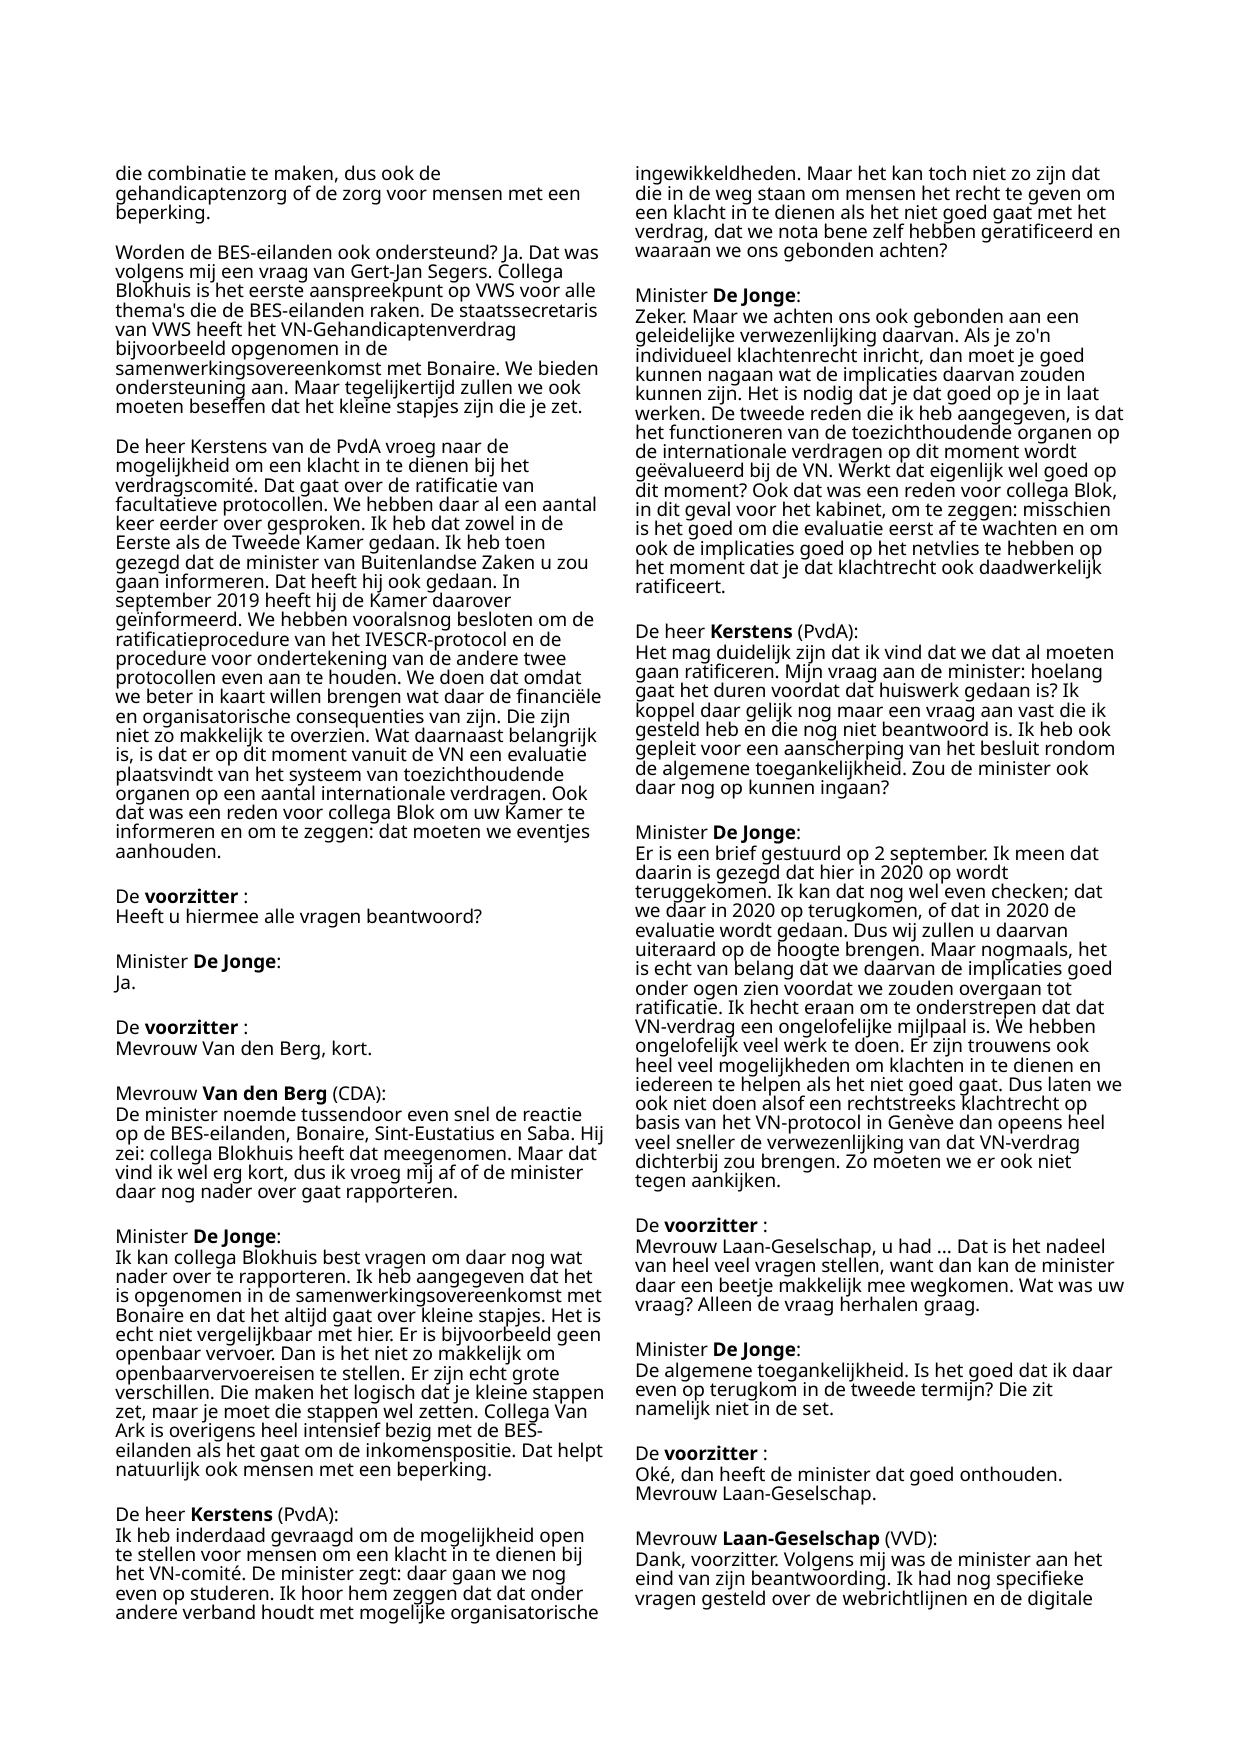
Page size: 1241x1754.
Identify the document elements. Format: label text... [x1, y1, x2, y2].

text Zeker. Maar we achten ons ook gebonden aan een geleidelijke verwezenlijking daarvan. Als je zo'n individueel klachtenrecht inricht, dan moet je goed kunnen nagaan wat de implicaties daarvan zouden kunnen zijn. Het is nodig dat je dat goed op je in laat werken. De tweede reden die ik heb aangegeven, is dat het functioneren van de toezichthoudende organen op de internationale verdragen op dit moment wordt geëvalueerd bij de VN. Werkt dat eigenlijk wel goed op dit moment? Ook dat was een reden voor collega Blok, in dit geval voor het kabinet, om te zeggen: misschien is het goed om die evaluatie eerst af te wachten en om ook de implicaties goed op het netvlies te hebben op het moment dat je dat klachtrecht ook daadwerkelijk ratificeert. [635, 308, 1125, 597]
text Minister De Jonge: [635, 1336, 1125, 1362]
text De algemene toegankelijkheid. Is het goed dat ik daar even op terugkom in de tweede termijn? Die zit namelijk niet in de set. [635, 1362, 1125, 1419]
text De heer Kerstens (PvdA): [115, 1501, 605, 1527]
text De heer Kerstens (PvdA): [635, 618, 1125, 644]
text Ja. [115, 974, 605, 994]
text Mevrouw Van den Berg, kort. [115, 1040, 605, 1059]
text De voorzitter : [635, 1440, 1125, 1466]
text ingewikkeldheden. Maar het kan toch niet zo zijn dat die in de weg staan om mensen het recht te geven om een klacht in te dienen als het niet goed gaat met het verdrag, dat we nota bene zelf hebben geratificeerd en waaraan we ons gebonden achten? [635, 165, 1125, 262]
text Minister De Jonge: [635, 282, 1125, 308]
text Ik heb inderdaad gevraagd om de mogelijkheid open te stellen voor mensen om een klacht in te dienen bij het VN-comité. De minister zegt: daar gaan we nog even op studeren. Ik hoor hem zeggen dat dat onder andere verband houdt met mogelijke organisatorische [115, 1527, 605, 1623]
text Ik kan collega Blokhuis best vragen om daar nog wat nader over te rapporteren. Ik heb aangegeven dat het is opgenomen in de samenwerkingsovereenkomst met Bonaire en dat het altijd gaat over kleine stapjes. Het is echt niet vergelijkbaar met hier. Er is bijvoorbeeld geen openbaar vervoer. Dan is het niet zo makkelijk om openbaarvervoereisen te stellen. Er zijn echt grote verschillen. Die maken het logisch dat je kleine stappen zet, maar je moet die stappen wel zetten. Collega Van Ark is overigens heel intensief bezig met de BES-eilanden als het gaat om de inkomenspositie. Dat helpt natuurlijk ook mensen met een beperking. [115, 1249, 605, 1480]
text De minister noemde tussendoor even snel de reactie op de BES-eilanden, Bonaire, Sint-Eustatius en Saba. Hij zei: collega Blokhuis heeft dat meegenomen. Maar dat vind ik wel erg kort, dus ik vroeg mij af of de minister daar nog nader over gaat rapporteren. [115, 1106, 605, 1202]
text Mevrouw Van den Berg (CDA): [115, 1080, 605, 1106]
text Minister De Jonge: [635, 819, 1125, 844]
text Er is een brief gestuurd op 2 september. Ik meen dat daarin is gezegd dat hier in 2020 op wordt teruggekomen. Ik kan dat nog wel even checken; dat we daar in 2020 op terugkomen, of dat in 2020 de evaluatie wordt gedaan. Dus wij zullen u daarvan uiteraard op de hoogte brengen. Maar nogmaals, het is echt van belang dat we daarvan de implicaties goed onder ogen zien voordat we zouden overgaan tot ratificatie. Ik hecht eraan om te onderstrepen dat dat VN-verdrag een ongelofelijke mijlpaal is. We hebben ongelofelijk veel werk te doen. Er zijn trouwens ook heel veel mogelijkheden om klachten in te dienen en iedereen te helpen als het niet goed gaat. Dus laten we ook niet doen alsof een rechtstreeks klachtrecht op basis van het VN-protocol in Genève dan opeens heel veel sneller de verwezenlijking van dat VN-verdrag dichterbij zou brengen. Zo moeten we er ook niet tegen aankijken. [635, 844, 1125, 1191]
text De voorzitter : [635, 1212, 1125, 1238]
text De voorzitter : [115, 883, 605, 908]
text De heer Kerstens van de PvdA vroeg naar de mogelijkheid om een klacht in te dienen bij het verdragscomité. Dat gaat over de ratificatie van facultatieve protocollen. We hebben daar al een aantal keer eerder over gesproken. Ik heb dat zowel in de Eerste als de Tweede Kamer gedaan. Ik heb toen gezegd dat de minister van Buitenlandse Zaken u zou gaan informeren. Dat heeft hij ook gedaan. In september 2019 heeft hij de Kamer daarover geïnformeerd. We hebben vooralsnog besloten om de ratificatieprocedure van het IVESCR-protocol en de procedure voor ondertekening van de andere twee protocollen even aan te houden. We doen dat omdat we beter in kaart willen brengen wat daar de financiële en organisatorische consequenties van zijn. Die zijn niet zo makkelijk te overzien. Wat daarnaast belangrijk is, is dat er op dit moment vanuit de VN een evaluatie plaatsvindt van het systeem van toezichthoudende organen op een aantal internationale verdragen. Ook dat was een reden voor collega Blok om uw Kamer te informeren en om te zeggen: dat moeten we eventjes aanhouden. [115, 438, 605, 862]
text Minister De Jonge: [115, 1223, 605, 1249]
text Oké, dan heeft de minister dat goed onthouden. Mevrouw Laan-Geselschap. [635, 1466, 1125, 1504]
text Worden de BES-eilanden ook ondersteund? Ja. Dat was volgens mij een vraag van Gert-Jan Segers. Collega Blokhuis is het eerste aanspreekpunt op VWS voor alle thema's die de BES-eilanden raken. De staatssecretaris van VWS heeft het VN-Gehandicaptenverdrag bijvoorbeeld opgenomen in de samenwerkingsovereenkomst met Bonaire. We bieden ondersteuning aan. Maar tegelijkertijd zullen we ook moeten beseffen dat het kleine stapjes zijn die je zet. [115, 244, 605, 417]
text Dank, voorzitter. Volgens mij was de minister aan het eind van zijn beantwoording. Ik had nog specifieke vragen gesteld over de webrichtlijnen en de digitale [635, 1551, 1125, 1609]
text Mevrouw Laan-Geselschap (VVD): [635, 1525, 1125, 1551]
text Mevrouw Laan-Geselschap, u had ... Dat is het nadeel van heel veel vragen stellen, want dan kan de minister daar een beetje makkelijk mee wegkomen. Wat was uw vraag? Alleen de vraag herhalen graag. [635, 1238, 1125, 1315]
text Heeft u hiermee alle vragen beantwoord? [115, 908, 605, 928]
text die combinatie te maken, dus ook de gehandicaptenzorg of de zorg voor mensen met een beperking. [115, 165, 605, 223]
text De voorzitter : [115, 1014, 605, 1040]
text Minister De Jonge: [115, 949, 605, 974]
text Het mag duidelijk zijn dat ik vind dat we dat al moeten gaan ratificeren. Mijn vraag aan de minister: hoelang gaat het duren voordat dat huiswerk gedaan is? Ik koppel daar gelijk nog maar een vraag aan vast die ik gesteld heb en die nog niet beantwoord is. Ik heb ook gepleit voor een aanscherping van het besluit rondom de algemene toegankelijkheid. Zou de minister ook daar nog op kunnen ingaan? [635, 644, 1125, 798]
